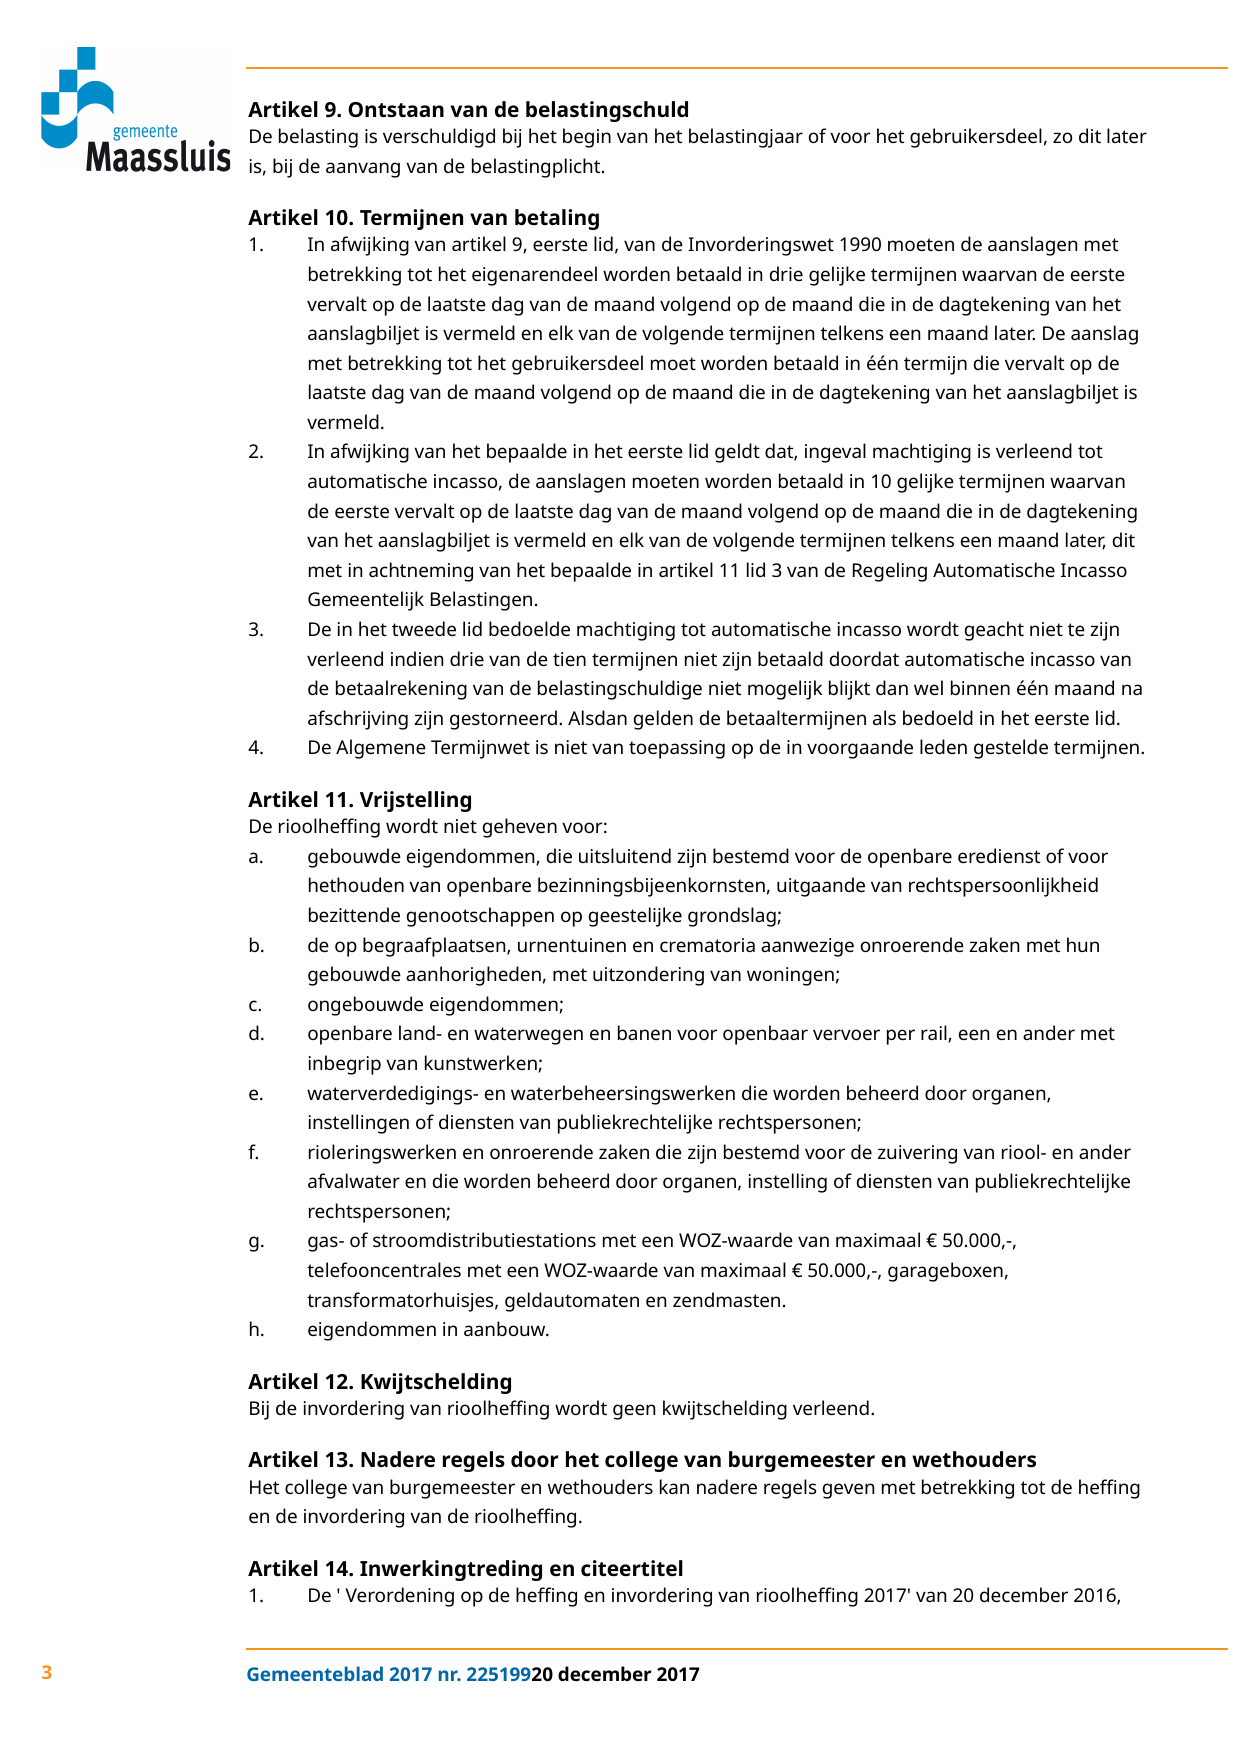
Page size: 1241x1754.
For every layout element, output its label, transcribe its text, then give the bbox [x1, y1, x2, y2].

text Artikel 9. Ontstaan van de belastingschuld [248, 95, 1152, 123]
list rioleringswerken en onroerende zaken die zijn bestemd voor de zuivering van riool- en ander afvalwater en die worden beheerd door organen, instelling of diensten van publiekrechtelijke rechtspersonen; [248, 1139, 1152, 1224]
list gebouwde eigendommen, die uitsluitend zijn bestemd voor de openbare eredienst of voor hethouden van openbare bezinningsbijeenkornsten, uitgaande van rechtspersoonlijkheid bezittende genootschappen op geestelijke grondslag; [248, 843, 1152, 928]
list De ' Verordening op de heffing en invordering van rioolheffing 2017' van 20 december 2016, [248, 1582, 1152, 1608]
list De Algemene Termijnwet is niet van toepassing op de in voorgaande leden gestelde termijnen. [248, 734, 1152, 760]
text Artikel 10. Termijnen van betaling [248, 203, 1152, 232]
list openbare land- en waterwegen en banen voor openbaar vervoer per rail, een en ander met inbegrip van kunstwerken; [248, 1021, 1152, 1076]
list gas- of stroomdistributiestations met een WOZ-waarde van maximaal € 50.000,-, telefooncentrales met een WOZ-waarde van maximaal € 50.000,-, garageboxen, transformatorhuisjes, geldautomaten en zendmasten. [248, 1228, 1152, 1312]
list In afwijking van artikel 9, eerste lid, van de Invorderingswet 1990 moeten de aanslagen met betrekking tot het eigenarendeel worden betaald in drie gelijke termijnen waarvan de eerste vervalt op de laatste dag van de maand volgend op de maand die in de dagtekening van het aanslagbiljet is vermeld en elk van de volgende termijnen telkens een maand later. De aanslag met betrekking tot het gebruikersdeel moet worden betaald in één termijn die vervalt op de laatste dag van de maand volgend op de maand die in de dagtekening van het aanslagbiljet is vermeld. [248, 232, 1152, 435]
list eigendommen in aanbouw. [248, 1316, 1152, 1342]
text Artikel 11. Vrijstelling [248, 785, 1152, 813]
text Artikel 13. Nadere regels door het college van burgemeester en wethouders [248, 1446, 1152, 1474]
list In afwijking van het bepaalde in het eerste lid geldt dat, ingeval machtiging is verleend tot automatische incasso, de aanslagen moeten worden betaald in 10 gelijke termijnen waarvan de eerste vervalt op de laatste dag van de maand volgend op de maand die in de dagtekening van het aanslagbiljet is vermeld en elk van de volgende termijnen telkens een maand later, dit met in achtneming van het bepaalde in artikel 11 lid 3 van de Regeling Automatische Incasso Gemeentelijk Belastingen. [248, 439, 1152, 612]
text Artikel 12. Kwijtschelding [248, 1367, 1152, 1395]
list de op begraafplaatsen, urnentuinen en crematoria aanwezige onroerende zaken met hun gebouwde aanhorigheden, met uitzondering van woningen; [248, 932, 1152, 987]
picture [41, 47, 231, 172]
list De in het tweede lid bedoelde machtiging tot automatische incasso wordt geacht niet te zijn verleend indien drie van de tien termijnen niet zijn betaald doordat automatische incasso van de betaalrekening van de belastingschuldige niet mogelijk blijkt dan wel binnen één maand na afschrijving zijn gestorneerd. Alsdan gelden de betaaltermijnen als bedoeld in het eerste lid. [248, 616, 1152, 731]
text Bij de invordering van rioolheffing wordt geen kwijtschelding verleend. [248, 1395, 1152, 1421]
text Artikel 14. Inwerkingtreding en citeertitel [248, 1554, 1152, 1582]
list waterverdedigings- en waterbeheersingswerken die worden beheerd door organen, instellingen of diensten van publiekrechtelijke rechtspersonen; [248, 1080, 1152, 1135]
list ongebouwde eigendommen; [248, 991, 1152, 1017]
text De belasting is verschuldigd bij het begin van het belastingjaar of voor het gebruikersdeel, zo dit later is, bij de aanvang van de belastingplicht. [248, 123, 1152, 178]
text Het college van burgemeester en wethouders kan nadere regels geven met betrekking tot de heffing en de invordering van de rioolheffing. [248, 1474, 1152, 1529]
text De rioolheffing wordt niet geheven voor: [248, 813, 1152, 839]
picture [41, 47, 77, 92]
